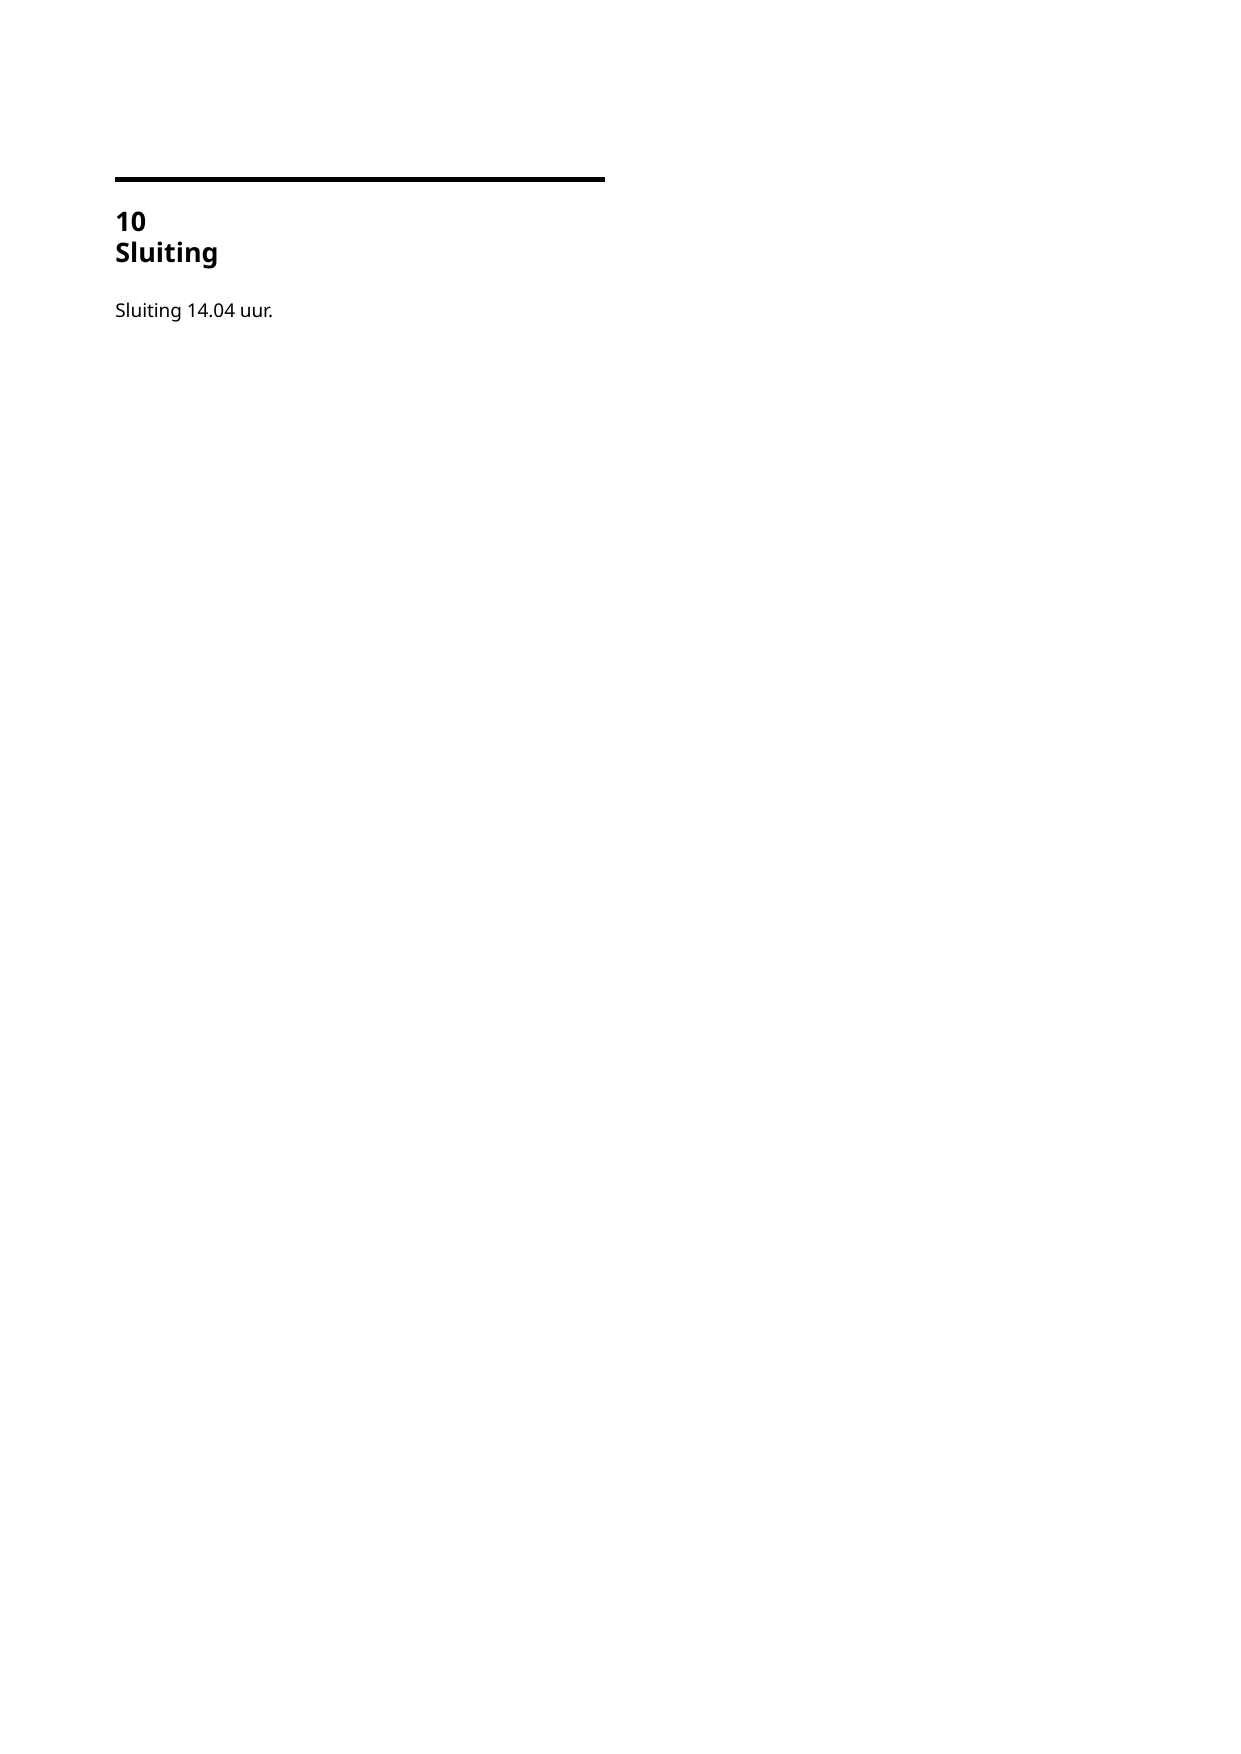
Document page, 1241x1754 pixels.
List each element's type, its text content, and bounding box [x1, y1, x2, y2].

text 10 [115, 203, 605, 239]
text Sluiting 14.04 uur. [115, 302, 605, 322]
text Sluiting [115, 239, 605, 283]
